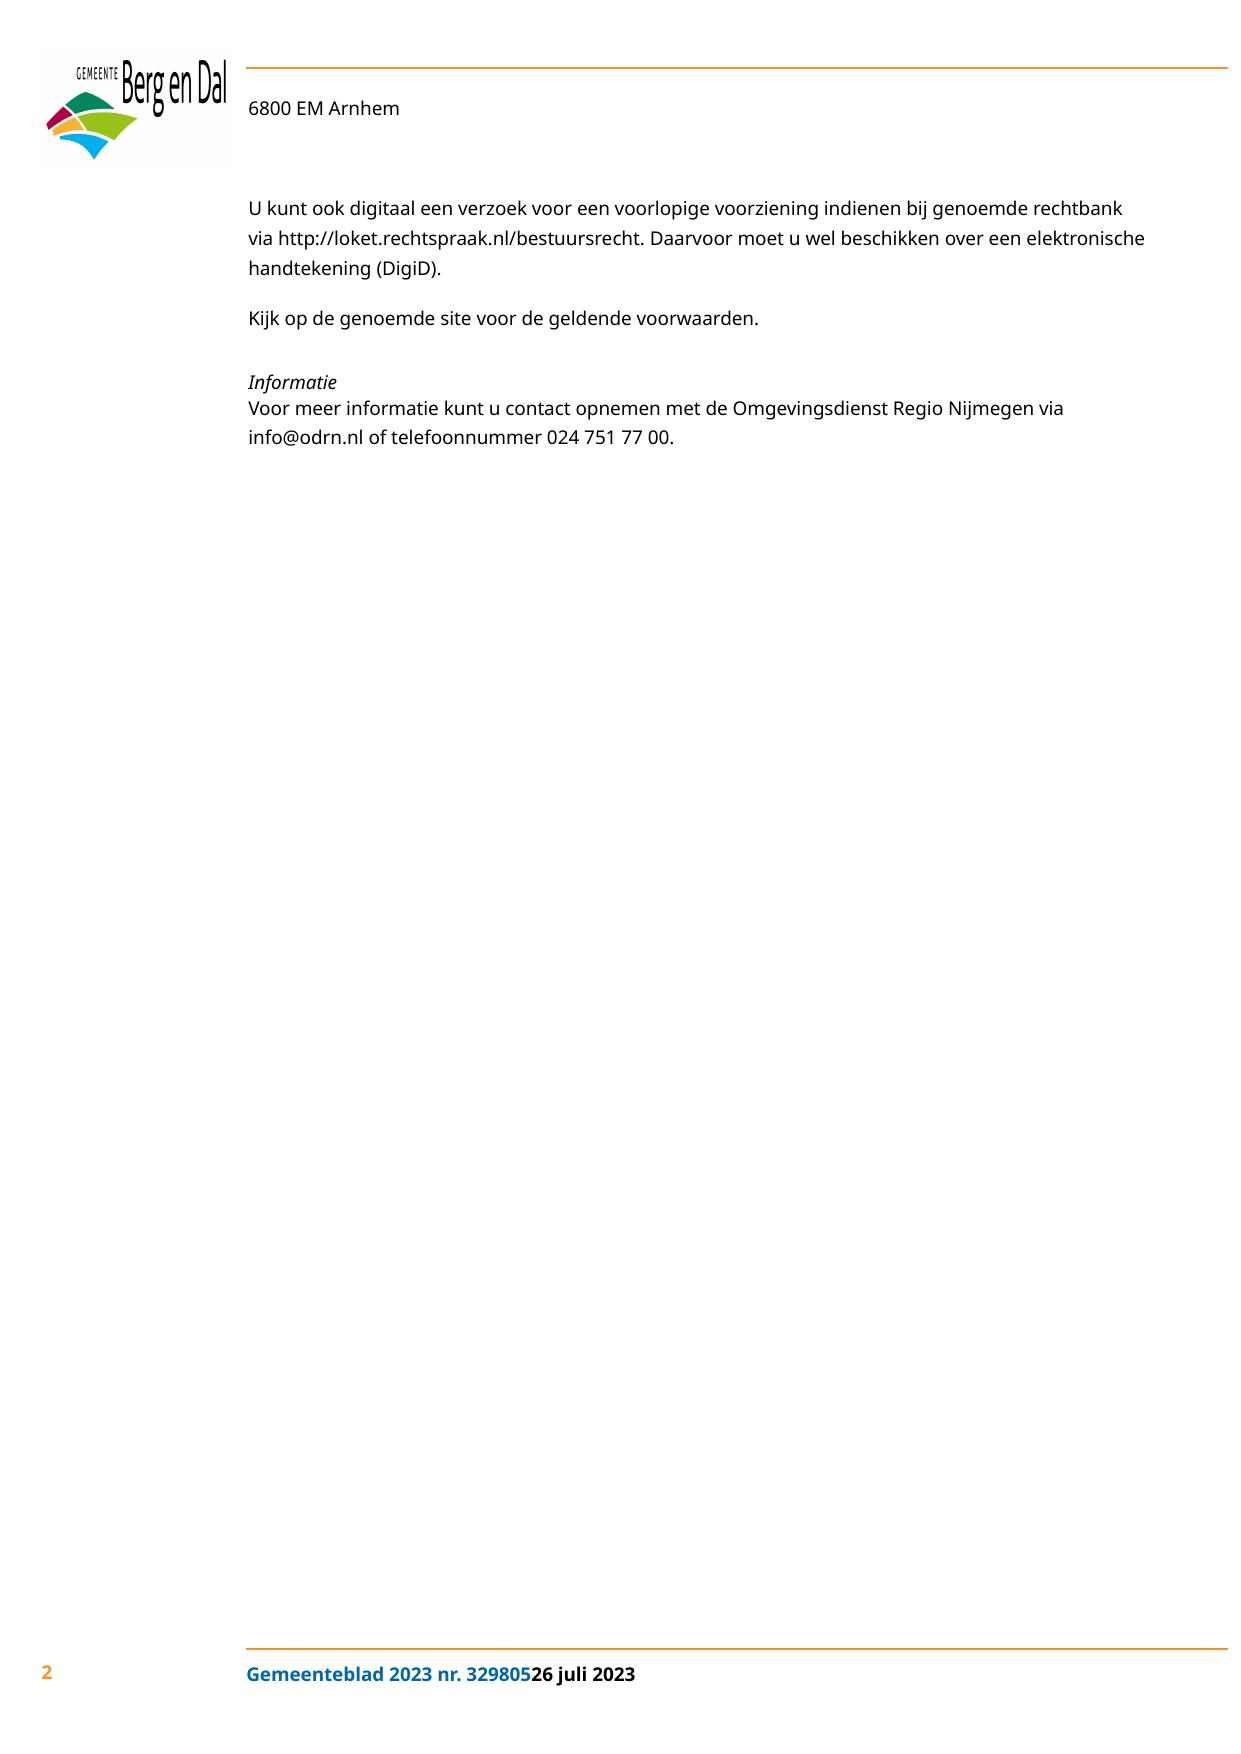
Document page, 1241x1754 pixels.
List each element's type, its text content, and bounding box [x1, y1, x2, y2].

picture [41, 47, 231, 172]
text Kijk op de genoemde site voor de geldende voorwaarden. [248, 305, 1152, 331]
text 6800 EM Arnhem [248, 95, 1152, 121]
text Informatie [248, 369, 1152, 395]
text Voor meer informatie kunt u contact opnemen met de Omgevingsdienst Regio Nijmegen via info@odrn.nl of telefoonnummer 024 751 77 00. [248, 395, 1152, 450]
text U kunt ook digitaal een verzoek voor een voorlopige voorziening indienen bij genoemde rechtbank via http://loket.rechtspraak.nl/bestuursrecht. Daarvoor moet u wel beschikken over een elektronische handtekening (DigiD). [248, 196, 1152, 281]
